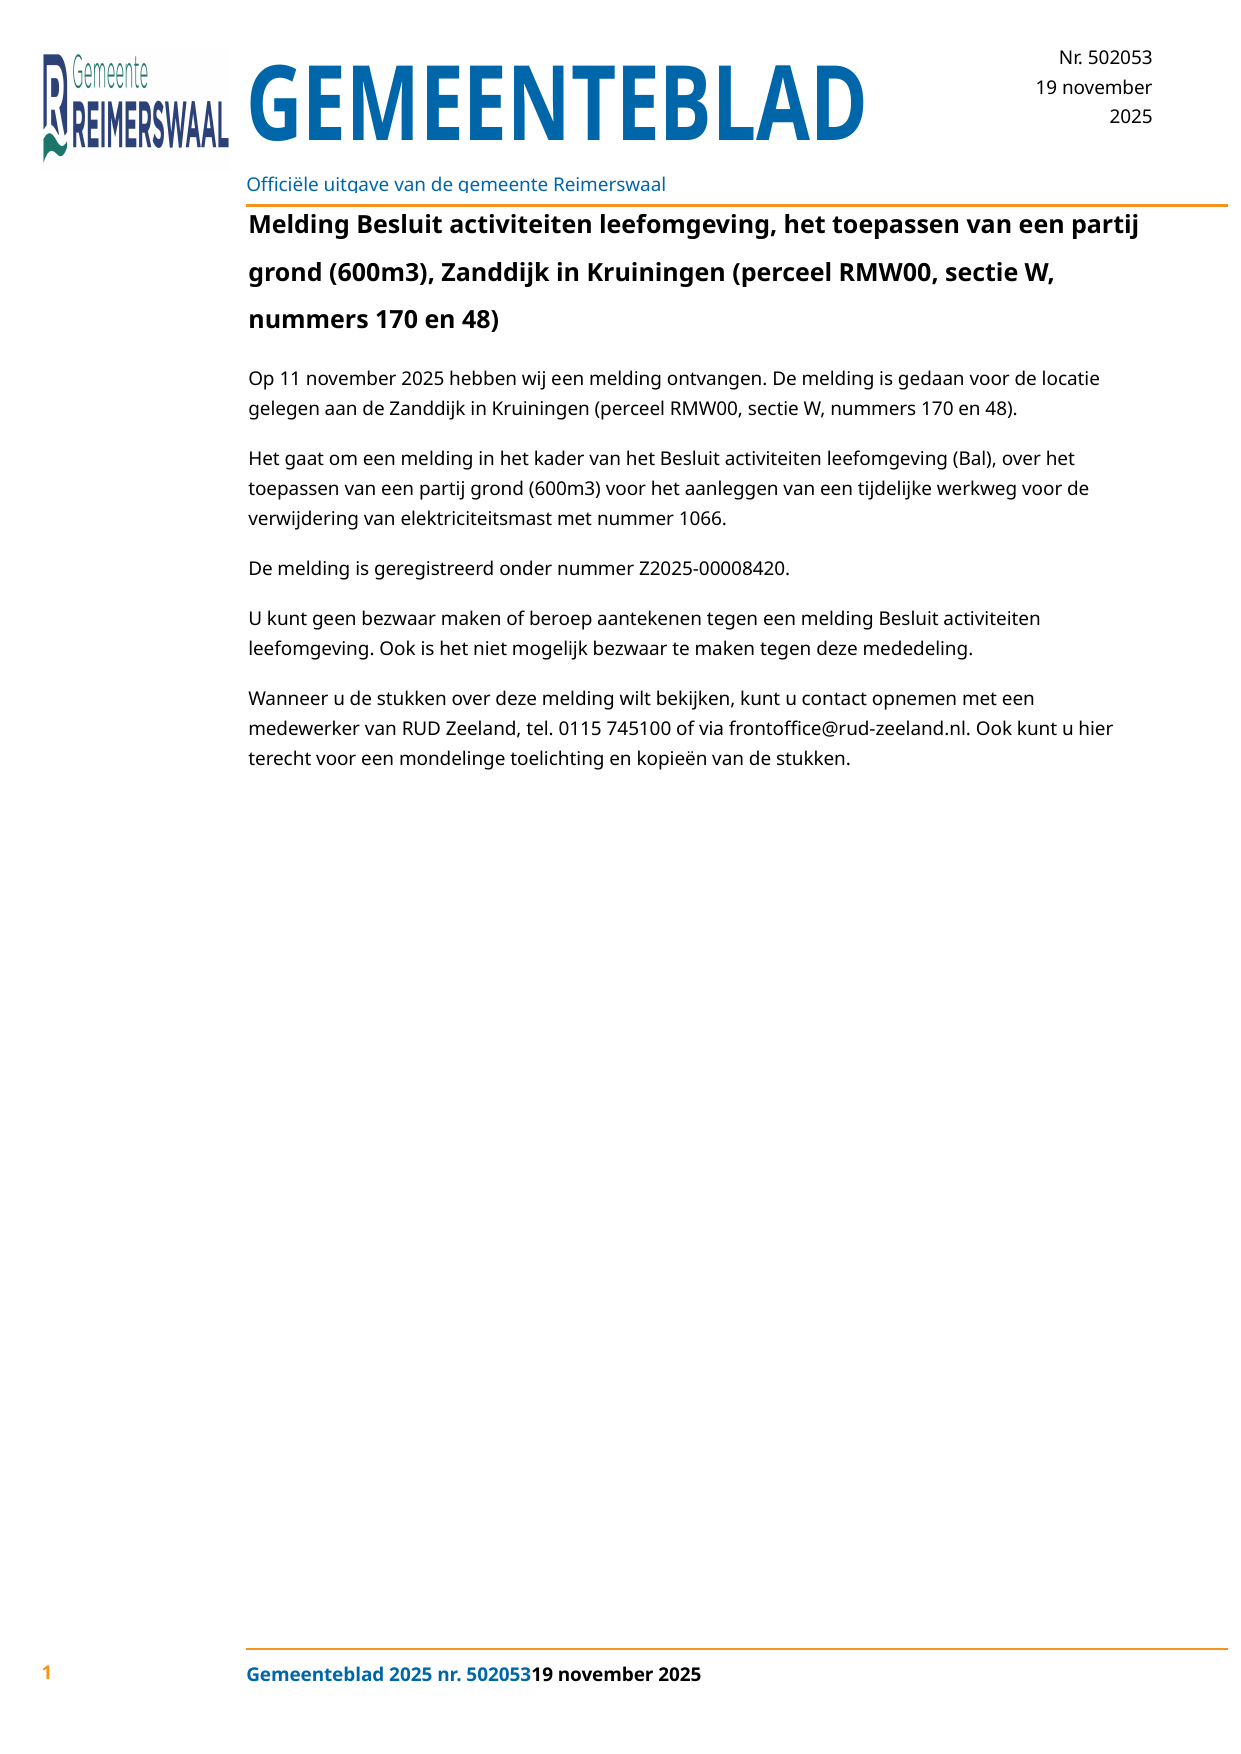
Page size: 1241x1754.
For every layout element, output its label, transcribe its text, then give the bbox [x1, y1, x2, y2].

text Het gaat om een melding in het kader van het Besluit activiteiten leefomgeving (Bal), over het toepassen van een partij grond (600m3) voor het aanleggen van een tijdelijke werkweg voor de verwijdering van elektriciteitsmast met nummer 1066. [248, 446, 1152, 530]
picture [41, 47, 231, 172]
text Melding Besluit activiteiten leefomgeving, het toepassen van een partij grond (600m3), Zanddijk in Kruiningen (perceel RMW00, sectie W, nummers 170 en 48) [248, 207, 1152, 336]
text De melding is geregistreerd onder nummer Z2025-00008420. [248, 555, 1152, 581]
text Op 11 november 2025 hebben wij een melding ontvangen. De melding is gedaan voor de locatie gelegen aan de Zanddijk in Kruiningen (perceel RMW00, sectie W, nummers 170 en 48). [248, 366, 1152, 421]
text Wanneer u de stukken over deze melding wilt bekijken, kunt u contact opnemen met een medewerker van RUD Zeeland, tel. 0115 745100 of via frontoffice@rud-zeeland.nl. Ook kunt u hier terecht voor een mondelinge toelichting en kopieën van de stukken. [248, 686, 1152, 770]
text U kunt geen bezwaar maken of beroep aantekenen tegen een melding Besluit activiteiten leefomgeving. Ook is het niet mogelijk bezwaar te maken tegen deze mededeling. [248, 606, 1152, 661]
